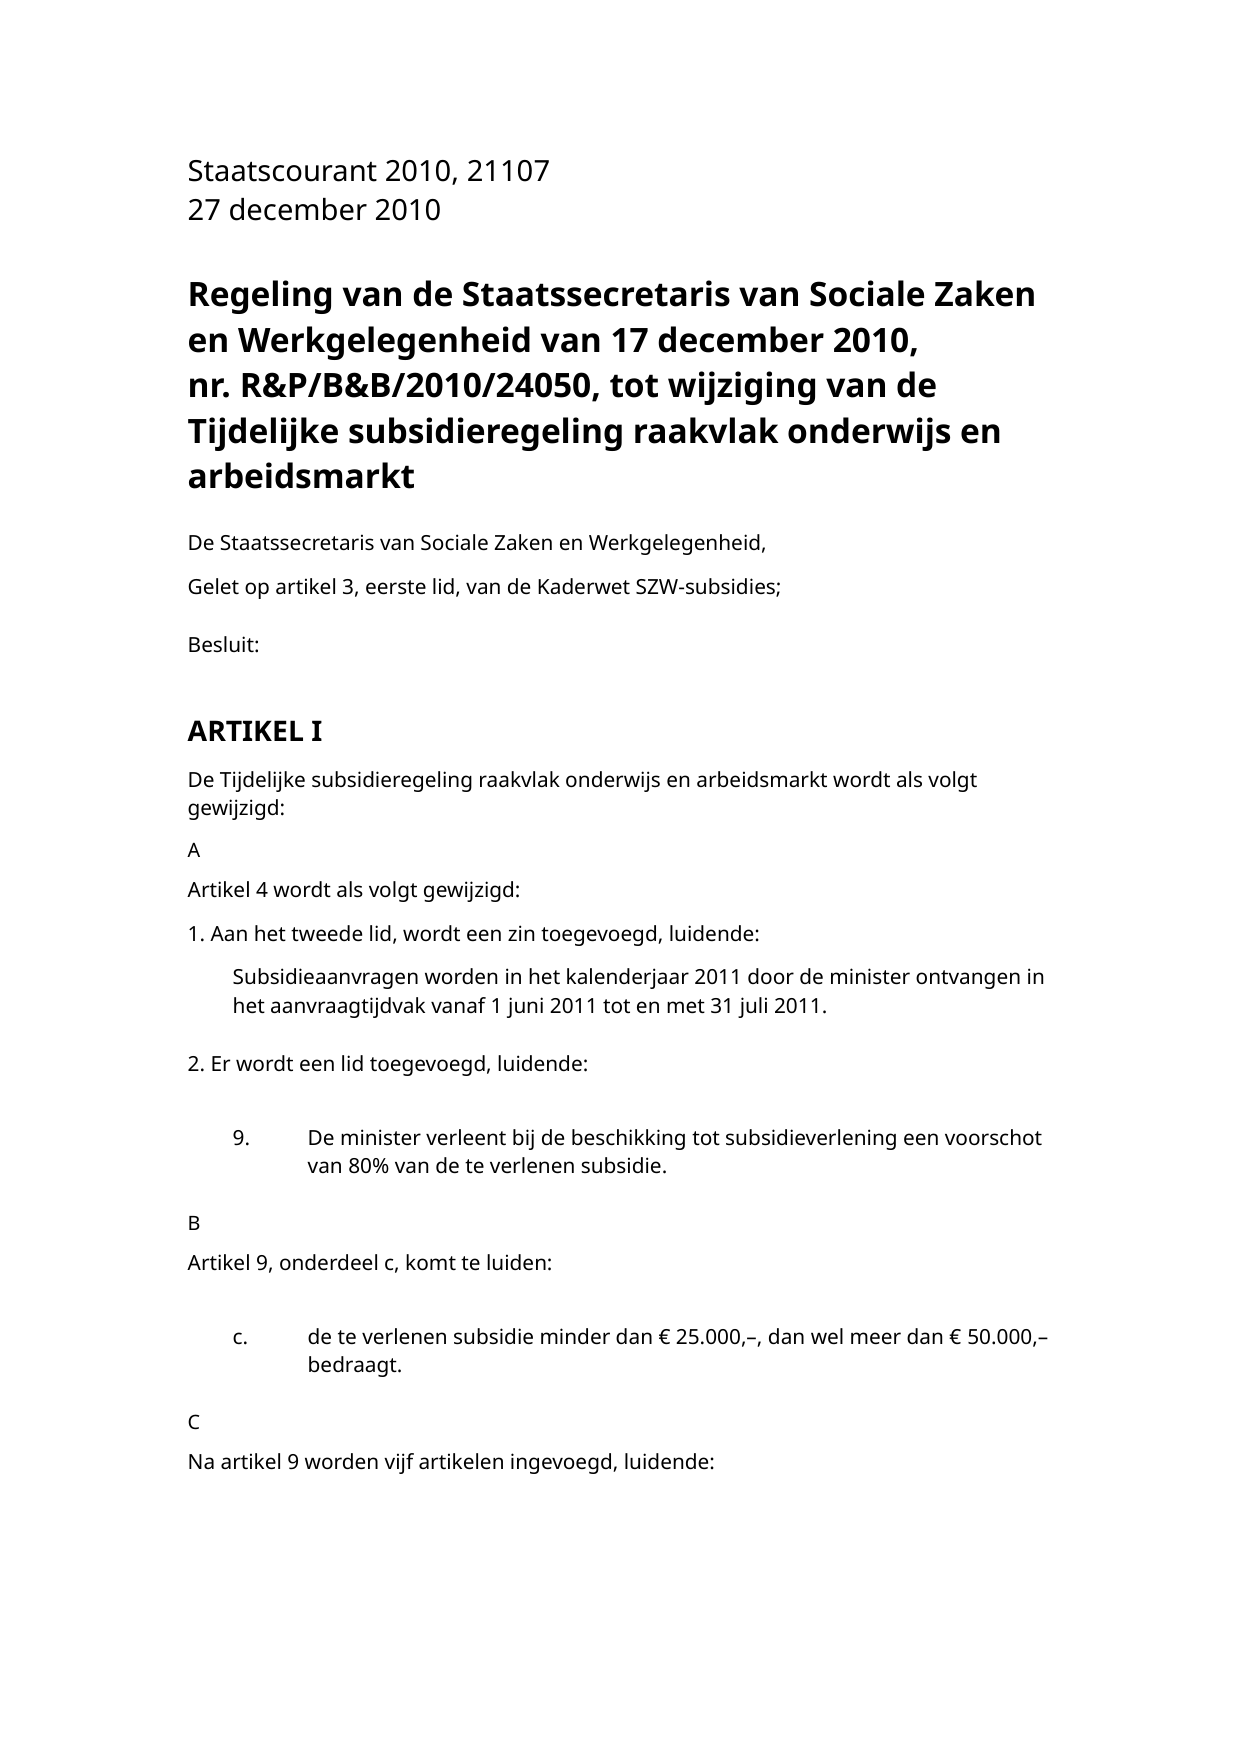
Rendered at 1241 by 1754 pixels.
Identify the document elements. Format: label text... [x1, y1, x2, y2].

text Na artikel 9 worden vijf artikelen ingevoegd, luidende: [187, 1447, 1053, 1476]
text C [187, 1409, 1053, 1436]
text Gelet op artikel 3, eerste lid, van de Kaderwet SZW-subsidies; [187, 572, 1053, 600]
text B [187, 1209, 1053, 1237]
text 27 december 2010 [187, 190, 1053, 229]
text Besluit: [187, 630, 1053, 659]
subtitle ARTIKEL I [187, 711, 1053, 750]
text Subsidieaanvragen worden in het kalenderjaar 2011 door de minister ontvangen in het aanvraagtijdvak vanaf 1 juni 2011 tot en met 31 juli 2011. [232, 962, 1053, 1019]
subtitle Regeling van de Staatssecretaris van Sociale Zaken en Werkgelegenheid van 17 december 2010, nr. R&P/B&B/2010/24050, tot wijziging van de Tijdelijke subsidieregeling raakvlak onderwijs en arbeidsmarkt [187, 271, 1053, 498]
list De minister verleent bij de beschikking tot subsidieverlening een voorschot van 80% van de te verlenen subsidie. [232, 1123, 1053, 1179]
text Artikel 9, onderdeel c, komt te luiden: [187, 1248, 1053, 1277]
list de te verlenen subsidie minder dan € 25.000,–, dan wel meer dan € 50.000,– bedraagt. [232, 1322, 1053, 1379]
text A [187, 837, 1053, 864]
text Staatscourant 2010, 21107 [187, 150, 1053, 190]
text De Tijdelijke subsidieregeling raakvlak onderwijs en arbeidsmarkt wordt als volgt gewijzigd: [187, 765, 1053, 822]
text 1. Aan het tweede lid, wordt een zin toegevoegd, luidende: [187, 919, 1053, 947]
text De Staatssecretaris van Sociale Zaken en Werkgelegenheid, [187, 528, 1053, 557]
text 2. Er wordt een lid toegevoegd, luidende: [187, 1049, 1053, 1078]
text Artikel 4 wordt als volgt gewijzigd: [187, 876, 1053, 904]
